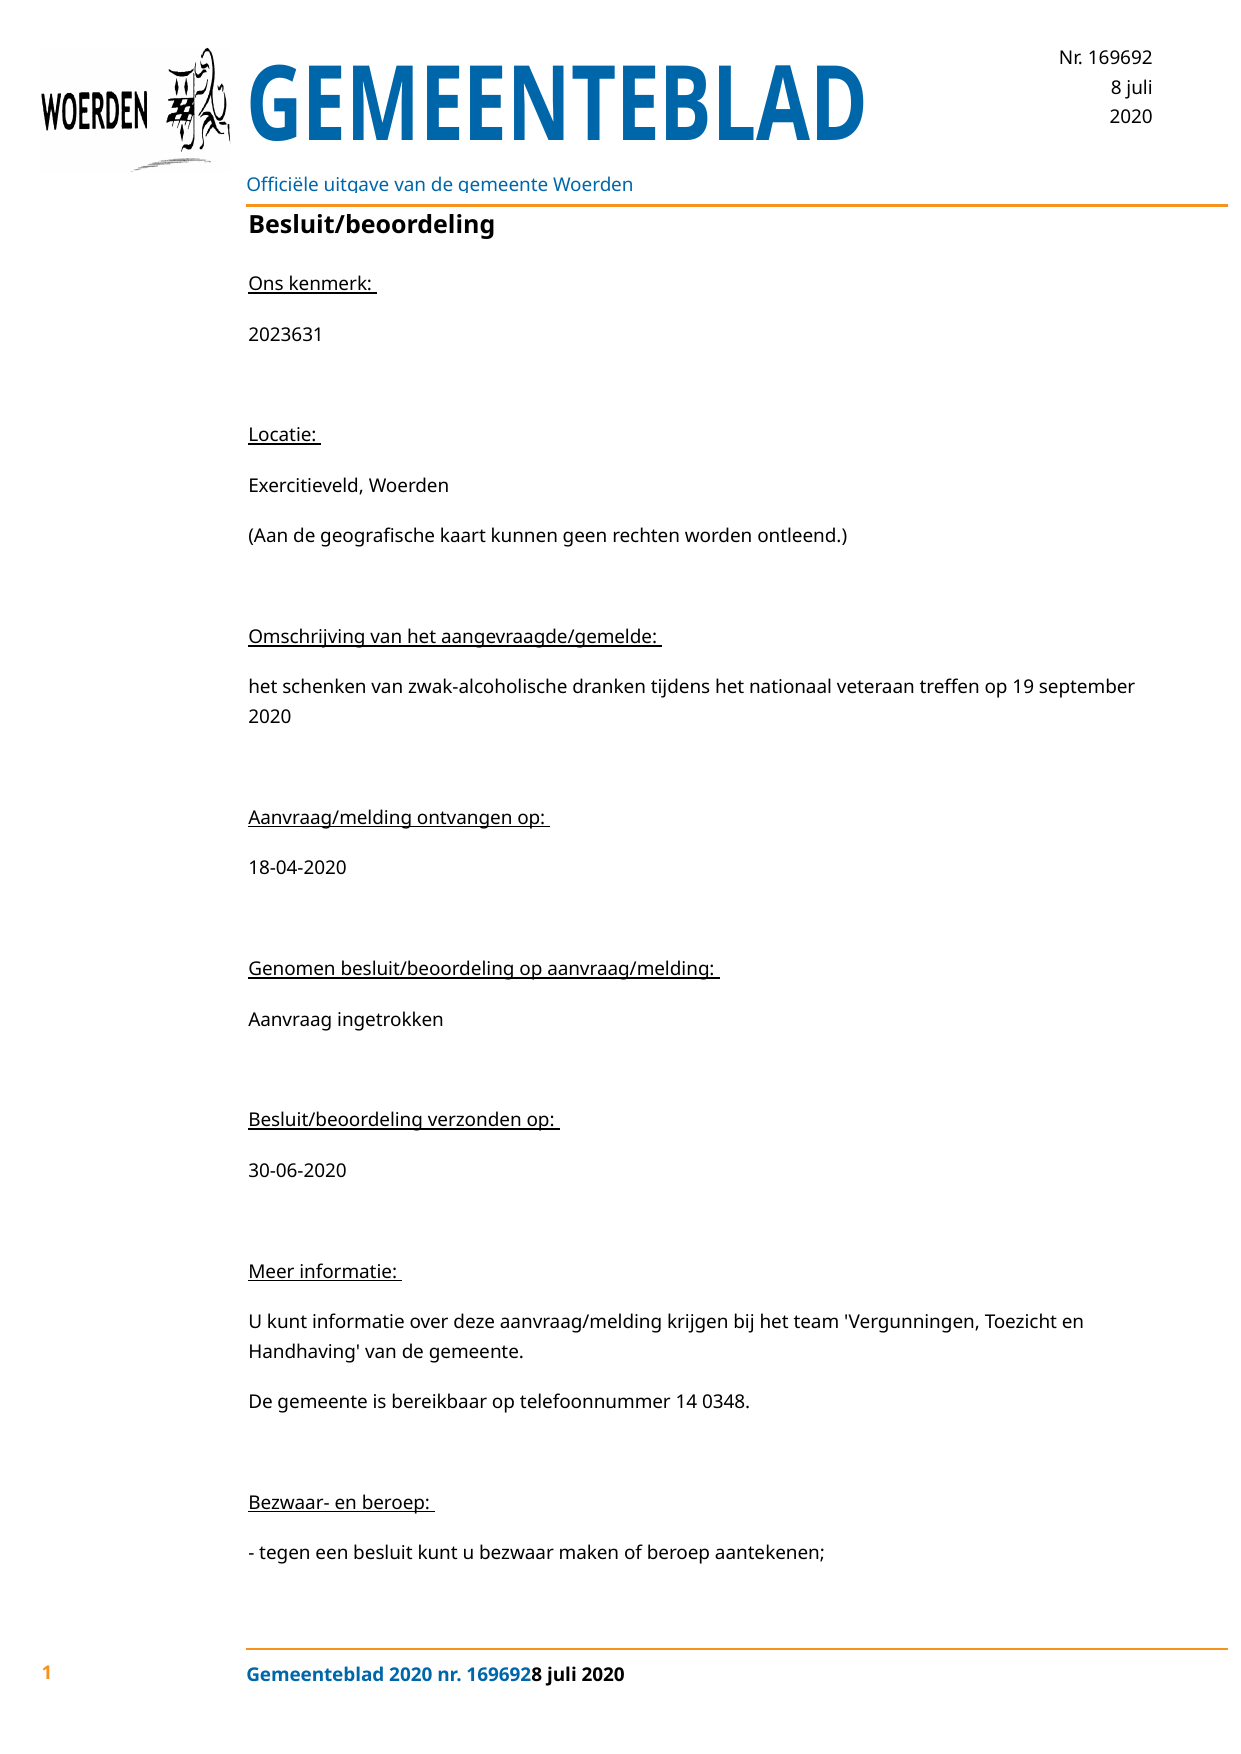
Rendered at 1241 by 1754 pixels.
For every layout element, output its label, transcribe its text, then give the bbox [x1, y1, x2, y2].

text U kunt informatie over deze aanvraag/melding krijgen bij het team 'Vergunningen, Toezicht en Handhaving' van de gemeente. [248, 1308, 1152, 1363]
text Besluit/beoordeling verzonden op: [248, 1107, 1152, 1132]
text 2023631 [248, 321, 1152, 346]
text De gemeente is bereikbaar op telefoonnummer 14 0348. [248, 1388, 1152, 1414]
text Exercitieveld, Woerden [248, 472, 1152, 498]
text Omschrijving van het aangevraagde/gemelde: [248, 623, 1152, 649]
text Meer informatie: [248, 1258, 1152, 1283]
text Aanvraag/melding ontvangen op: [248, 804, 1152, 830]
text (Aan de geografische kaart kunnen geen rechten worden ontleend.) [248, 522, 1152, 548]
text - tegen een besluit kunt u bezwaar maken of beroep aantekenen; [248, 1539, 1152, 1565]
picture [41, 47, 231, 172]
text Aanvraag ingetrokken [248, 1006, 1152, 1031]
text 18-04-2020 [248, 854, 1152, 880]
text Besluit/beoordeling [248, 207, 1152, 241]
text Locatie: [248, 422, 1152, 447]
text Genomen besluit/beoordeling op aanvraag/melding: [248, 955, 1152, 981]
text Ons kenmerk: [248, 270, 1152, 296]
text 30-06-2020 [248, 1157, 1152, 1183]
text Bezwaar- en beroep: [248, 1489, 1152, 1515]
text het schenken van zwak-alcoholische dranken tijdens het nationaal veteraan treffen op 19 september 2020 [248, 674, 1152, 729]
